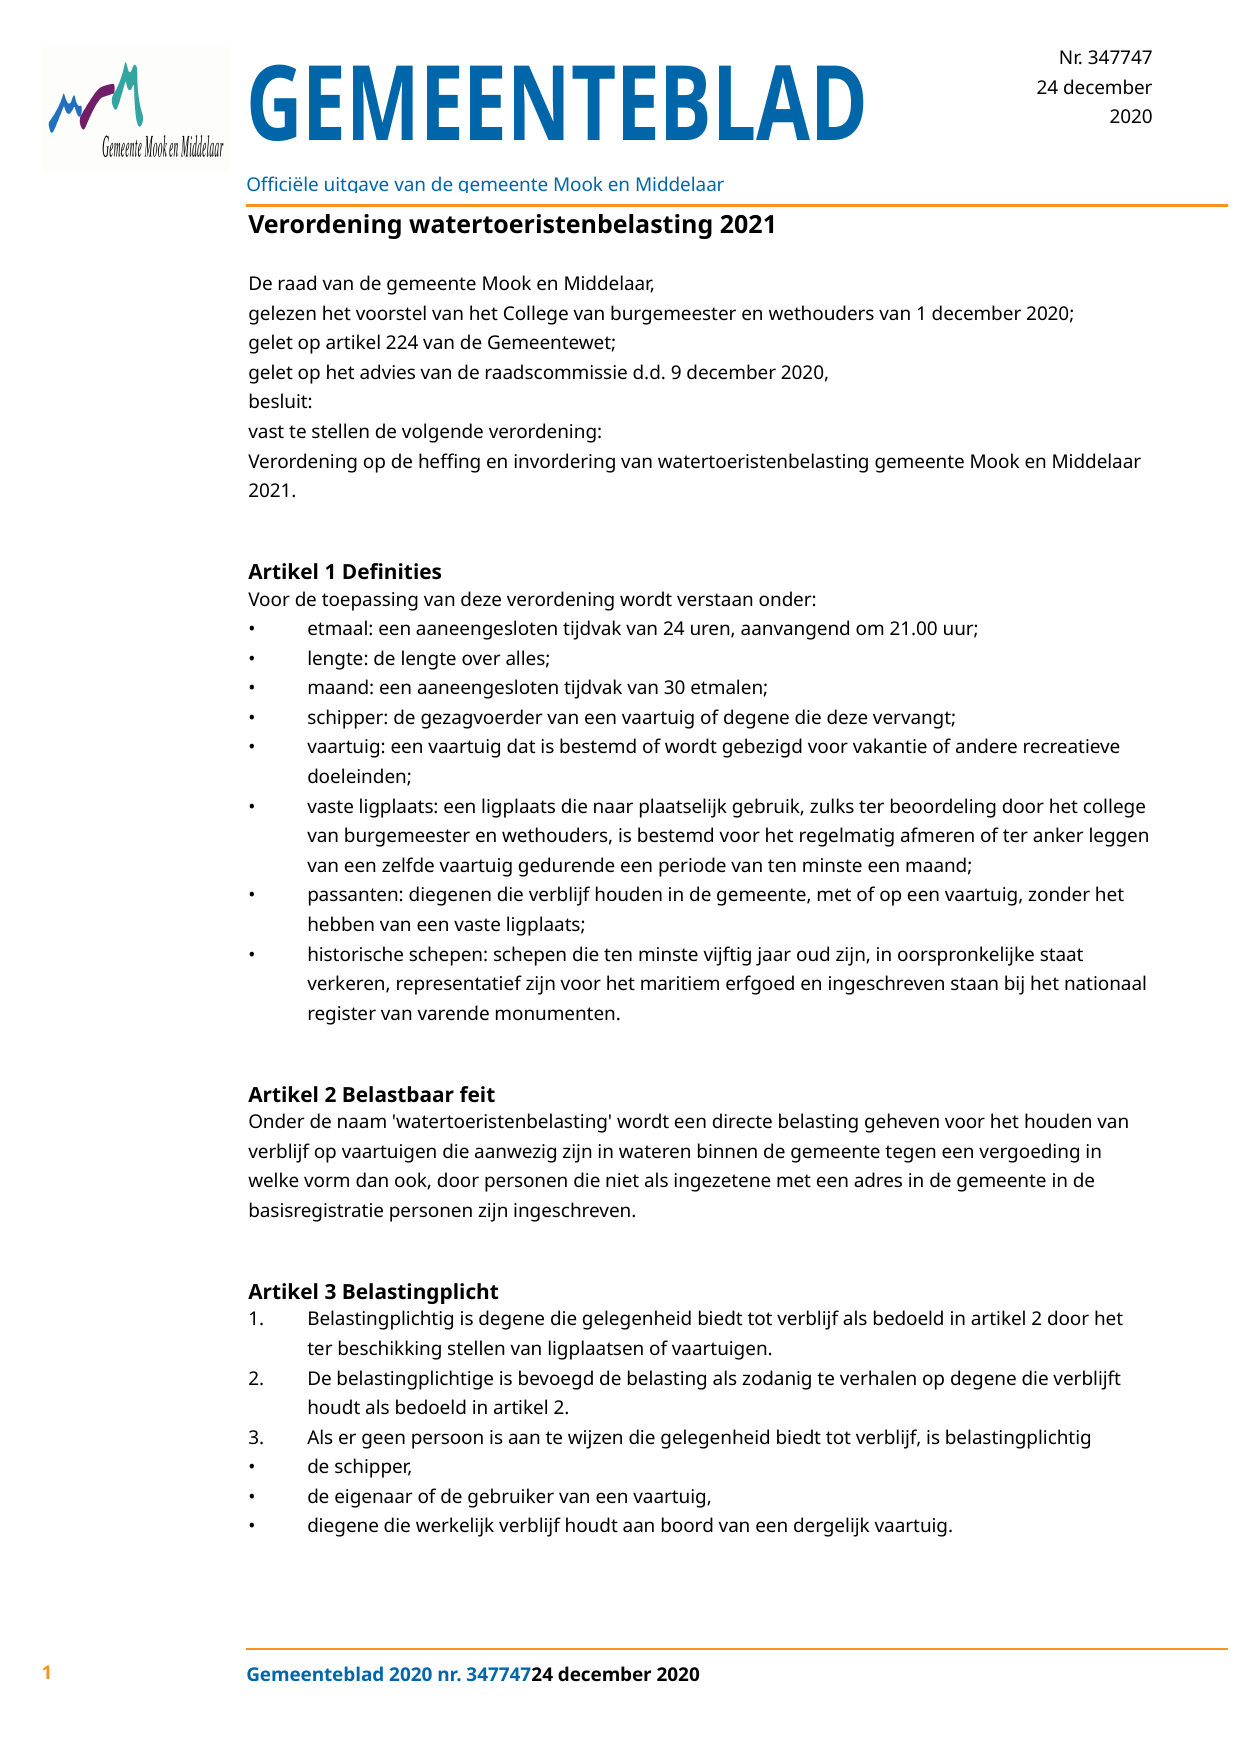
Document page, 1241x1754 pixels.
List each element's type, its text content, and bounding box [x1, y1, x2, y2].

list vaartuig: een vaartuig dat is bestemd of wordt gebezigd voor vakantie of andere recreatieve doeleinden; [248, 734, 1152, 789]
list maand: een aaneengesloten tijdvak van 30 etmalen; [248, 674, 1152, 700]
text Artikel 2 Belastbaar feit [248, 1080, 1152, 1108]
list historische schepen: schepen die ten minste vijftig jaar oud zijn, in oorspronkelijke staat verkeren, representatief zijn voor het maritiem erfgoed en ingeschreven staan bij het nationaal register van varende monumenten. [248, 941, 1152, 1026]
list diegene die werkelijk verblijf houdt aan boord van een dergelijk vaartuig. [248, 1513, 1152, 1538]
text gelet op artikel 224 van de Gemeentewet; [248, 329, 1152, 355]
text Onder de naam 'watertoeristenbelasting' wordt een directe belasting geheven voor het houden van verblijf op vaartuigen die aanwezig zijn in wateren binnen de gemeente tegen een vergoeding in welke vorm dan ook, door personen die niet als ingezetene met een adres in de gemeente in de basisregistratie personen zijn ingeschreven. [248, 1108, 1152, 1223]
text Verordening op de heffing en invordering van watertoeristenbelasting gemeente Mook en Middelaar 2021. [248, 448, 1152, 503]
text Artikel 3 Belastingplicht [248, 1277, 1152, 1306]
list de eigenaar of de gebruiker van een vaartuig, [248, 1483, 1152, 1509]
list Belastingplichtig is degene die gelegenheid biedt tot verblijf als bedoeld in artikel 2 door het ter beschikking stellen van ligplaatsen of vaartuigen. [248, 1306, 1152, 1361]
picture [41, 47, 231, 172]
list lengte: de lengte over alles; [248, 645, 1152, 671]
list De belastingplichtige is bevoegd de belasting als zodanig te verhalen op degene die verblijft houdt als bedoeld in artikel 2. [248, 1365, 1152, 1420]
list passanten: diegenen die verblijf houden in de gemeente, met of op een vaartuig, zonder het hebben van een vaste ligplaats; [248, 882, 1152, 937]
list vaste ligplaats: een ligplaats die naar plaatselijk gebruik, zulks ter beoordeling door het college van burgemeester en wethouders, is bestemd voor het regelmatig afmeren of ter anker leggen van een zelfde vaartuig gedurende een periode van ten minste een maand; [248, 793, 1152, 878]
text Verordening watertoeristenbelasting 2021 [248, 207, 1152, 241]
text besluit: [248, 389, 1152, 414]
list etmaal: een aaneengesloten tijdvak van 24 uren, aanvangend om 21.00 uur; [248, 615, 1152, 641]
list de schipper, [248, 1453, 1152, 1479]
text Artikel 1 Definities [248, 557, 1152, 586]
list Als er geen persoon is aan te wijzen die gelegenheid biedt tot verblijf, is belastingplichtig [248, 1424, 1152, 1450]
list schipper: de gezagvoerder van een vaartuig of degene die deze vervangt; [248, 704, 1152, 730]
text gelezen het voorstel van het College van burgemeester en wethouders van 1 december 2020; [248, 300, 1152, 326]
text Voor de toepassing van deze verordening wordt verstaan onder: [248, 586, 1152, 612]
text vast te stellen de volgende verordening: [248, 418, 1152, 444]
text De raad van de gemeente Mook en Middelaar, [248, 270, 1152, 296]
text gelet op het advies van de raadscommissie d.d. 9 december 2020, [248, 359, 1152, 385]
